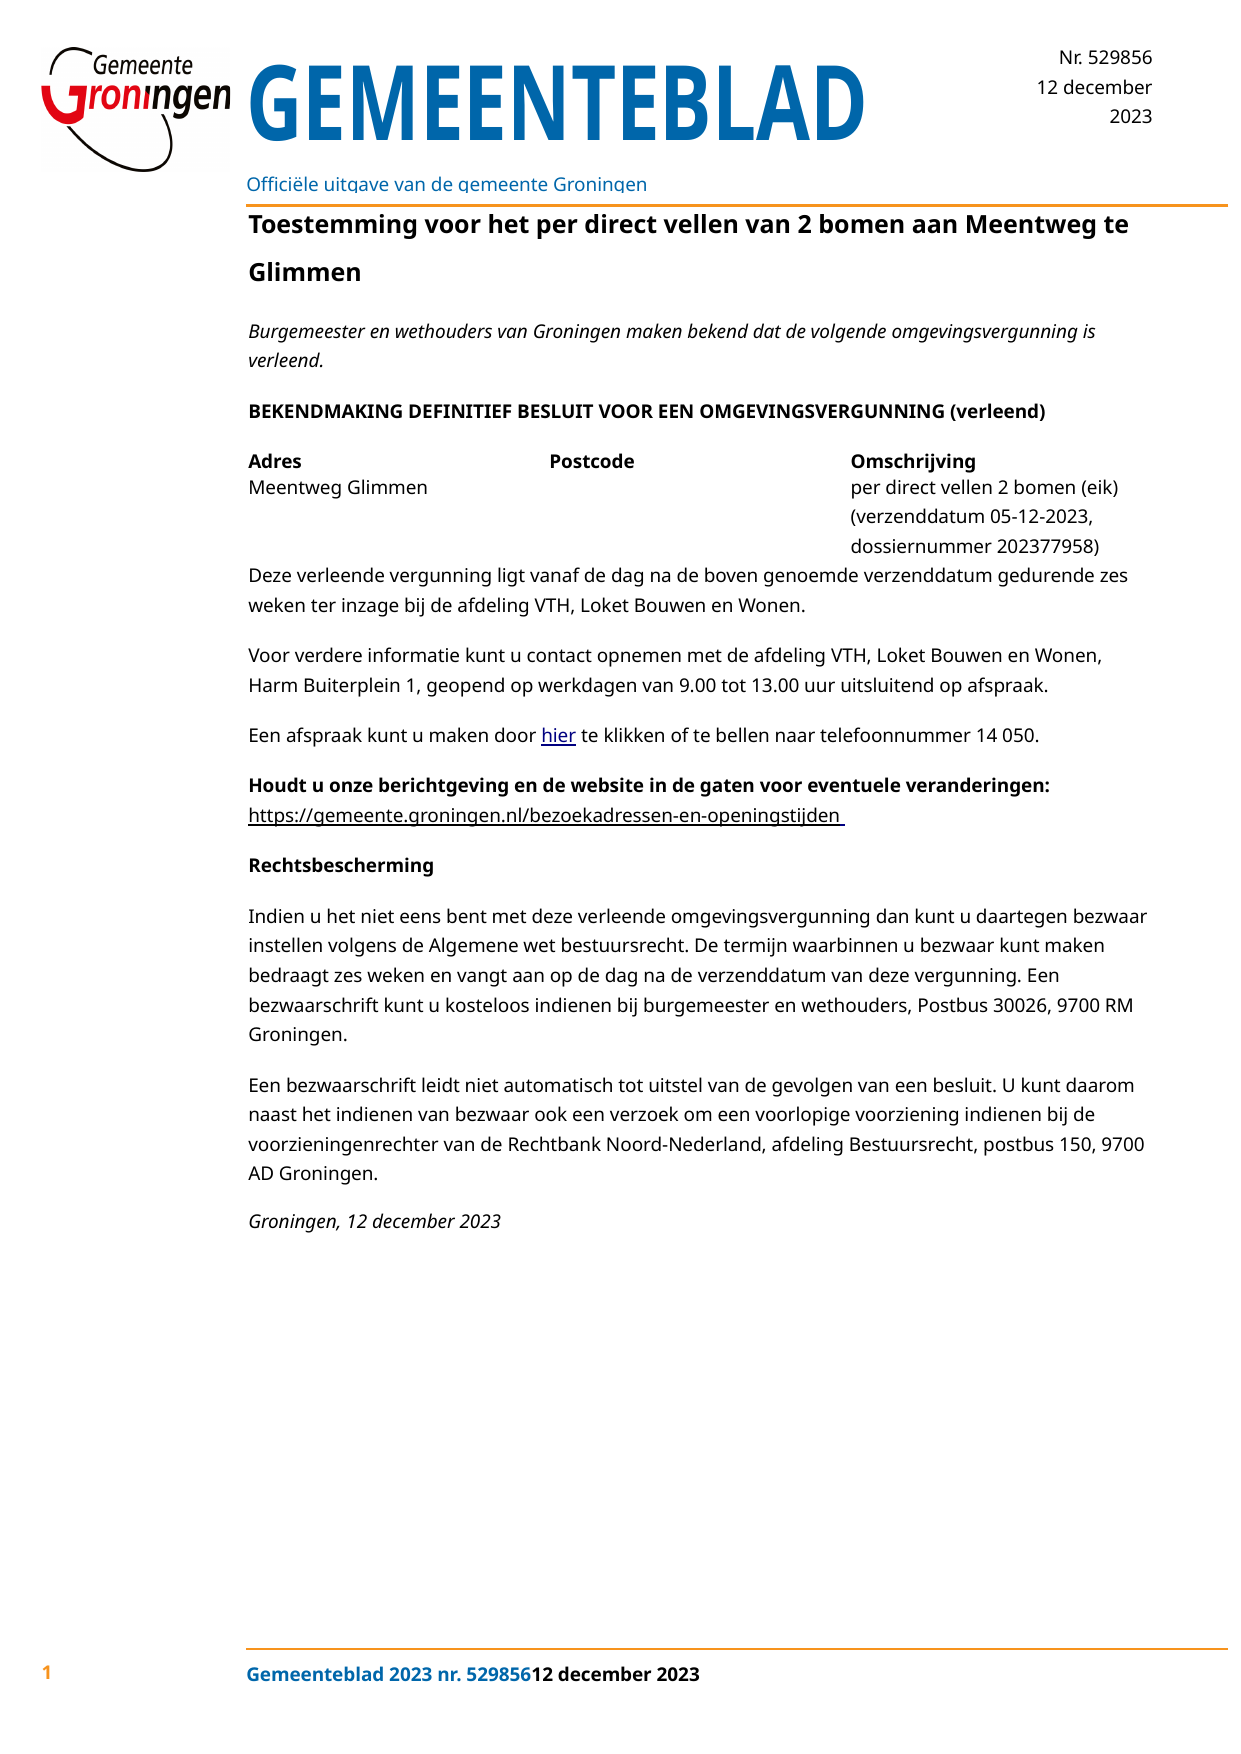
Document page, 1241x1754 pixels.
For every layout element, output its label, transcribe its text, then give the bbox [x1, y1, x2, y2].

text Burgemeester en wethouders van Groningen maken bekend dat de volgende omgevingsvergunning is verleend. [248, 318, 1152, 373]
text Houdt u onze berichtgeving en de website in de gaten voor eventuele veranderingen: https://gemeente.groningen.nl/bezoekadressen-en-openingstijden [248, 773, 1152, 828]
text Toestemming voor het per direct vellen van 2 bomen aan Meentweg te Glimmen [248, 207, 1152, 288]
table_cell Meentweg Glimmen [248, 474, 549, 559]
table_header Postcode [549, 449, 850, 474]
text Deze verleende vergunning ligt vanaf de dag na de boven genoemde verzenddatum gedurende zes weken ter inzage bij de afdeling VTH, Loket Bouwen en Wonen. [248, 562, 1152, 618]
text Voor verdere informatie kunt u contact opnemen met de afdeling VTH, Loket Bouwen en Wonen, Harm Buiterplein 1, geopend op werkdagen van 9.00 tot 13.00 uur uitsluitend op afspraak. [248, 642, 1152, 698]
picture [41, 47, 231, 172]
table_cell per direct vellen 2 bomen (eik) (verzenddatum 05-12-2023, dossiernummer 202377958) [850, 474, 1152, 559]
text Een afspraak kunt u maken door hier te klikken of te bellen naar telefoonnummer 14 050. [248, 722, 1152, 748]
table_header Adres [248, 449, 549, 474]
text Groningen, 12 december 2023 [248, 1208, 1152, 1234]
text Indien u het niet eens bent met deze verleende omgevingsvergunning dan kunt u daartegen bezwaar instellen volgens de Algemene wet bestuursrecht. De termijn waarbinnen u bezwaar kunt maken bedraagt zes weken en vangt aan op de dag na de verzenddatum van deze vergunning. Een bezwaarschrift kunt u kosteloos indienen bij burgemeester en wethouders, Postbus 30026, 9700 RM Groningen. [248, 903, 1152, 1047]
text Rechtsbescherming [248, 853, 1152, 878]
table_header Omschrijving [850, 449, 1152, 474]
text BEKENDMAKING DEFINITIEF BESLUIT VOOR EEN OMGEVINGSVERGUNNING (verleend) [248, 398, 1152, 424]
text Een bezwaarschrift leidt niet automatisch tot uitstel van de gevolgen van een besluit. U kunt daarom naast het indienen van bezwaar ook een verzoek om een voorlopige voorziening indienen bij de voorzieningenrechter van de Rechtbank Noord-Nederland, afdeling Bestuursrecht, postbus 150, 9700 AD Groningen. [248, 1072, 1152, 1186]
table_cell [549, 474, 850, 559]
